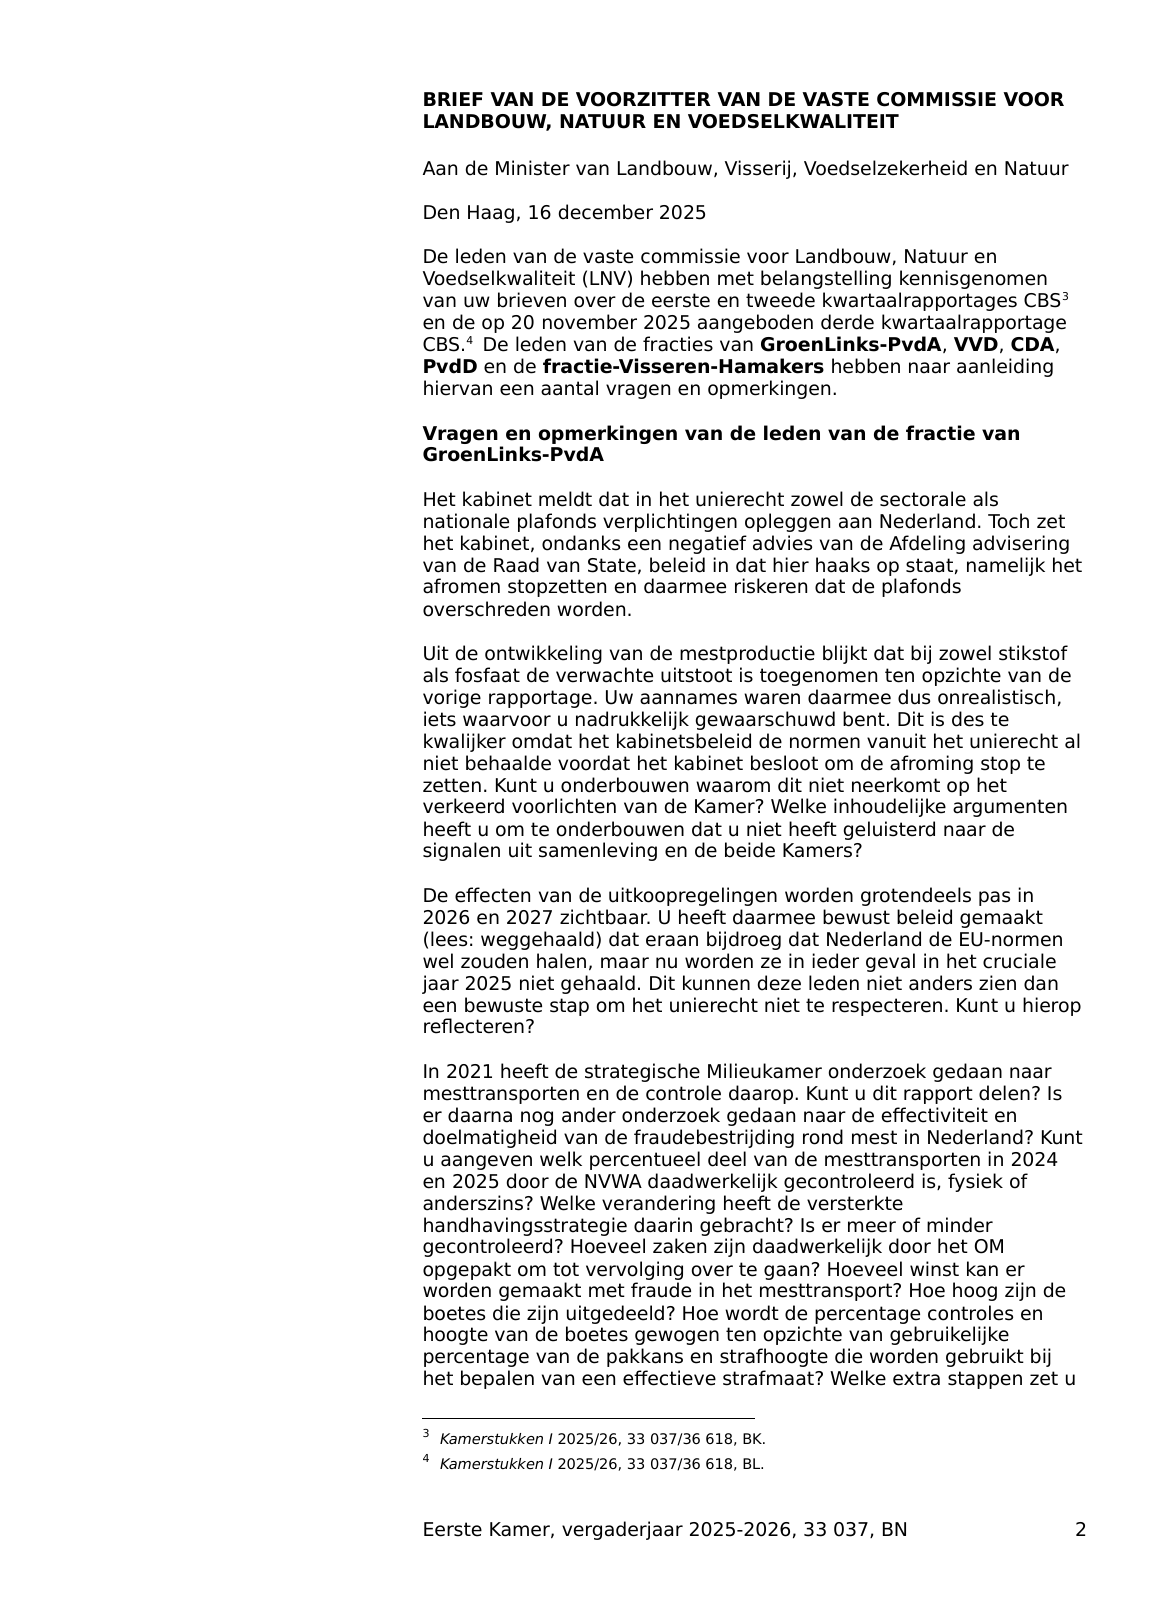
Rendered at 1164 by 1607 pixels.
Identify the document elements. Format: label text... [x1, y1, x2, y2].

text Aan de Minister van Landbouw, Visserij, Voedselzekerheid en Natuur [422, 158, 1087, 180]
text In 2021 heeft de strategische Milieukamer onderzoek gedaan naar mesttransporten en de controle daarop. Kunt u dit rapport delen? Is er daarna nog ander onderzoek gedaan naar de effectiviteit en doelmatigheid van de fraudebestrijding rond mest in Nederland? Kunt u aangeven welk percentueel deel van de mesttransporten in 2024 en 2025 door de NVWA daadwerkelijk gecontroleerd is, fysiek of anderszins? Welke verandering heeft de versterkte handhavingsstrategie daarin gebracht? Is er meer of minder gecontroleerd? Hoeveel zaken zijn daadwerkelijk door het OM opgepakt om tot vervolging over te gaan? Hoeveel winst kan er worden gemaakt met fraude in het mesttransport? Hoe hoog zijn de boetes die zijn uitgedeeld? Hoe wordt de percentage controles en hoogte van de boetes gewogen ten opzichte van gebruikelijke percentage van de pakkans en strafhoogte die worden gebruikt bij het bepalen van een effectieve strafmaat? Welke extra stappen zet u [422, 1061, 1087, 1390]
text Het kabinet meldt dat in het unierecht zowel de sectorale als nationale plafonds verplichtingen opleggen aan Nederland. Toch zet het kabinet, ondanks een negatief advies van de Afdeling advisering van de Raad van State, beleid in dat hier haaks op staat, namelijk het afromen stopzetten en daarmee riskeren dat de plafonds overschreden worden. [422, 488, 1087, 620]
subtitle Vragen en opmerkingen van de leden van de fractie van GroenLinks-PvdA [422, 422, 1087, 466]
text Kamerstukken I 2025/26, 33 037/36 618, BK. [422, 1427, 1087, 1449]
text De effecten van de uitkoopregelingen worden grotendeels pas in 2026 en 2027 zichtbaar. U heeft daarmee bewust beleid gemaakt (lees: weggehaald) dat eraan bijdroeg dat Nederland de EU-normen wel zouden halen, maar nu worden ze in ieder geval in het cruciale jaar 2025 niet gehaald. Dit kunnen deze leden niet anders zien dan een bewuste stap om het unierecht niet te respecteren. Kunt u hierop reflecteren? [422, 884, 1087, 1038]
text Kamerstukken I 2025/26, 33 037/36 618, BL. [422, 1452, 1087, 1474]
subtitle BRIEF VAN DE VOORZITTER VAN DE VASTE COMMISSIE VOOR LANDBOUW, NATUUR EN VOEDSELKWALITEIT [422, 89, 1087, 133]
text Den Haag, 16 december 2025 [422, 202, 1087, 224]
text Uit de ontwikkeling van de mestproductie blijkt dat bij zowel stikstof als fosfaat de verwachte uitstoot is toegenomen ten opzichte van de vorige rapportage. Uw aannames waren daarmee dus onrealistisch, iets waarvoor u nadrukkelijk gewaarschuwd bent. Dit is des te kwalijker omdat het kabinetsbeleid de normen vanuit het unierecht al niet behaalde voordat het kabinet besloot om de afroming stop te zetten. Kunt u onderbouwen waarom dit niet neerkomt op het verkeerd voorlichten van de Kamer? Welke inhoudelijke argumenten heeft u om te onderbouwen dat u niet heeft geluisterd naar de signalen uit samenleving en de beide Kamers? [422, 643, 1087, 862]
text De leden van de vaste commissie voor Landbouw, Natuur en Voedselkwaliteit (LNV) hebben met belangstelling kennisgenomen van uw brieven over de eerste en tweede kwartaalrapportages CBS en de op 20 november 2025 aangeboden derde kwartaalrapportage CBS. De leden van de fracties van GroenLinks-PvdA, VVD, CDA, PvdD en de fractie-Visseren-Hamakers hebben naar aanleiding hiervan een aantal vragen en opmerkingen. [422, 246, 1087, 400]
